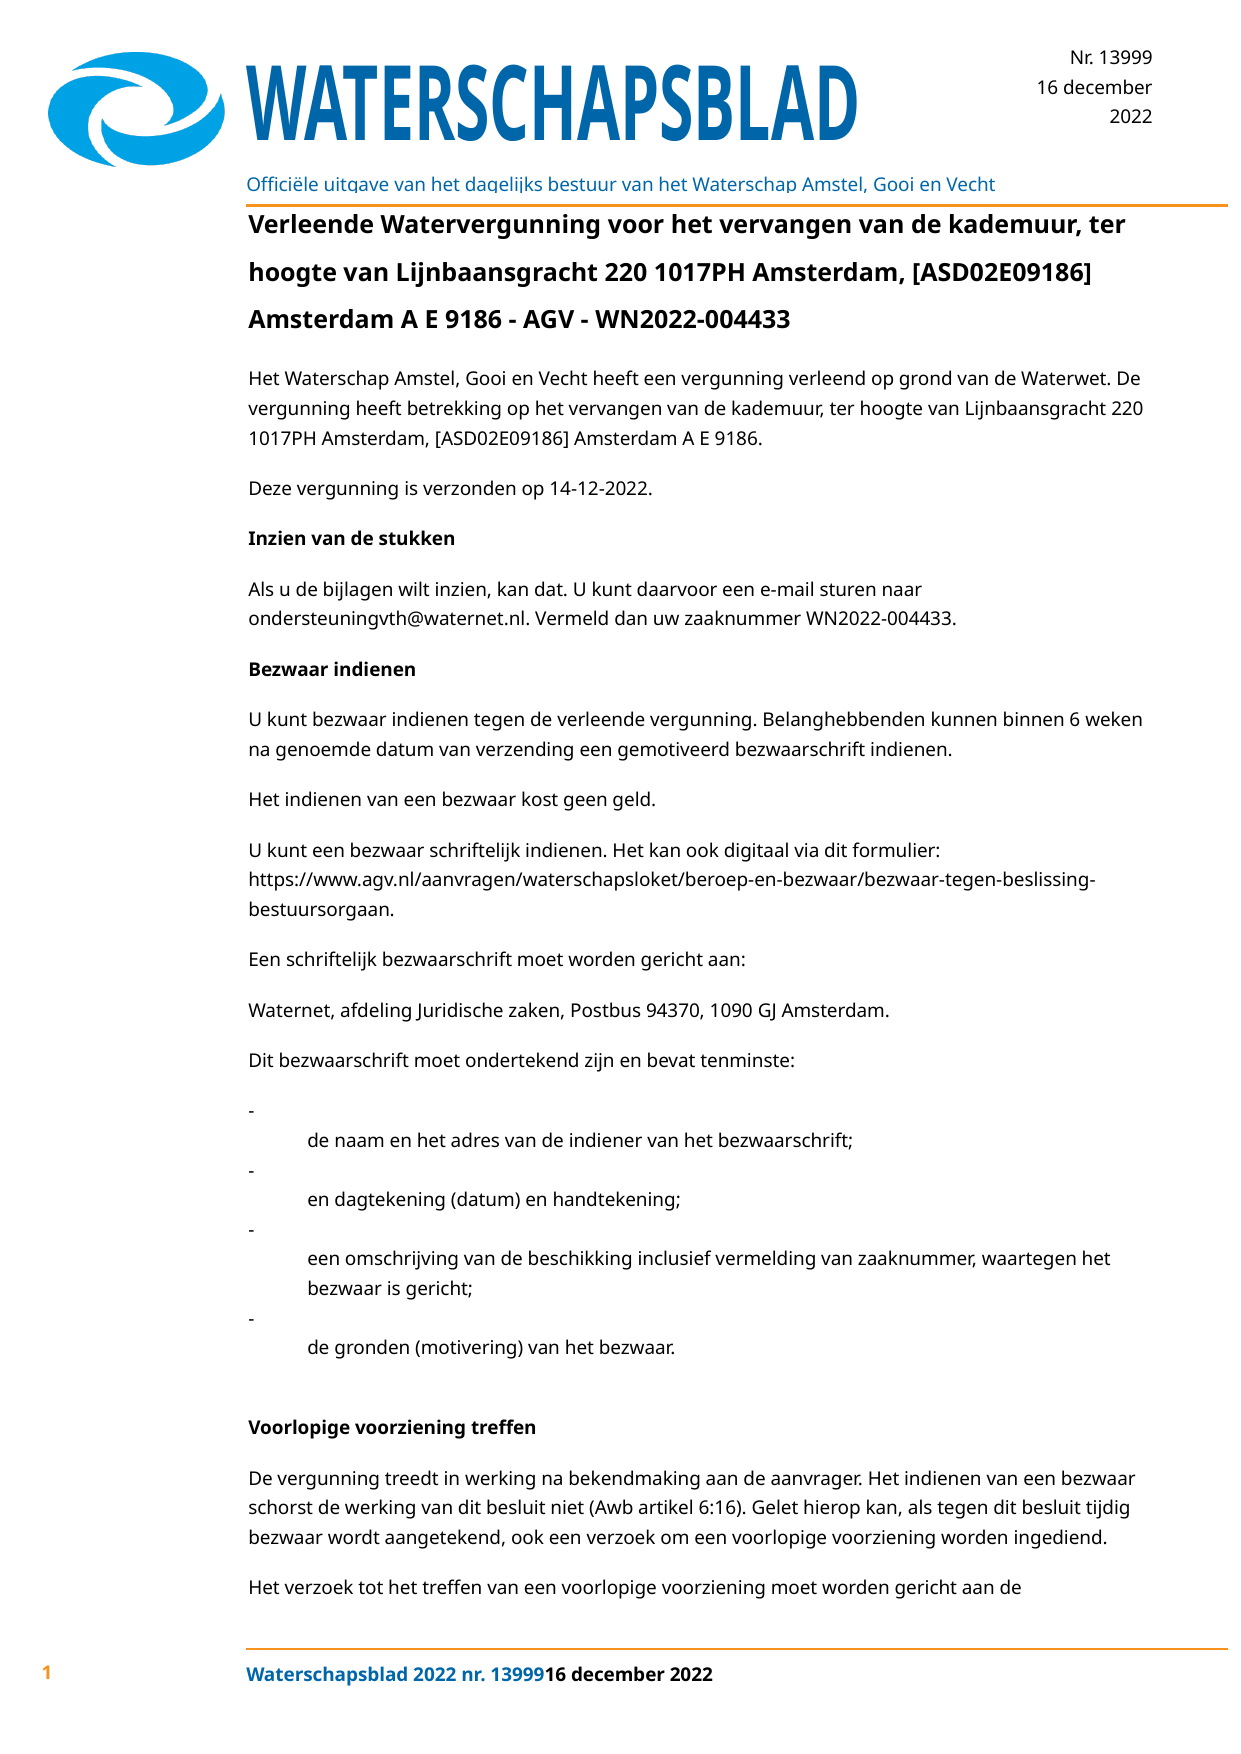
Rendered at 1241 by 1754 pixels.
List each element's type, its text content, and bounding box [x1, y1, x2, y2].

text Als u de bijlagen wilt inzien, kan dat. U kunt daarvoor een e-mail sturen naar ondersteuningvth@waternet.nl. Vermeld dan uw zaaknummer WN2022-004433. [248, 576, 1152, 631]
list en dagtekening (datum) en handtekening; [248, 1186, 1152, 1212]
text U kunt een bezwaar schriftelijk indienen. Het kan ook digitaal via dit formulier: https://www.agv.nl/aanvragen/waterschapsloket/beroep-en-bezwaar/bezwaar-tegen-beslissing-bestuursorgaan. [248, 837, 1152, 922]
text Deze vergunning is verzonden op 14-12-2022. [248, 475, 1152, 501]
text Het verzoek tot het treffen van een voorlopige voorziening moet worden gericht aan de [248, 1574, 1152, 1600]
list de gronden (motivering) van het bezwaar. [248, 1334, 1152, 1360]
text Dit bezwaarschrift moet ondertekend zijn en bevat tenminste: [248, 1047, 1152, 1073]
text Het Waterschap Amstel, Gooi en Vecht heeft een vergunning verleend op grond van de Waterwet. De vergunning heeft betrekking op het vervangen van de kademuur, ter hoogte van Lijnbaansgracht 220 1017PH Amsterdam, [ASD02E09186] Amsterdam A E 9186. [248, 366, 1152, 450]
text U kunt bezwaar indienen tegen de verleende vergunning. Belanghebbenden kunnen binnen 6 weken na genoemde datum van verzending een gemotiveerd bezwaarschrift indienen. [248, 706, 1152, 762]
list een omschrijving van de beschikking inclusief vermelding van zaaknummer, waartegen het bezwaar is gericht; [248, 1246, 1152, 1301]
list de naam en het adres van de indiener van het bezwaarschrift; [248, 1127, 1152, 1153]
text Verleende Watervergunning voor het vervangen van de kademuur, ter hoogte van Lijnbaansgracht 220 1017PH Amsterdam, [ASD02E09186] Amsterdam A E 9186 - AGV - WN2022-004433 [248, 207, 1152, 336]
text Bezwaar indienen [248, 656, 1152, 682]
text De vergunning treedt in werking na bekendmaking aan de aanvrager. Het indienen van een bezwaar schorst de werking van dit besluit niet (Awb artikel 6:16). Gelet hierop kan, als tegen dit besluit tijdig bezwaar wordt aangetekend, ook een verzoek om een voorlopige voorziening worden ingediend. [248, 1465, 1152, 1549]
text Een schriftelijk bezwaarschrift moet worden gericht aan: [248, 946, 1152, 972]
text Waternet, afdeling Juridische zaken, Postbus 94370, 1090 GJ Amsterdam. [248, 997, 1152, 1022]
text Het indienen van een bezwaar kost geen geld. [248, 786, 1152, 812]
text Inzien van de stukken [248, 526, 1152, 551]
picture [41, 47, 231, 172]
text Voorlopige voorziening treffen [248, 1414, 1152, 1440]
